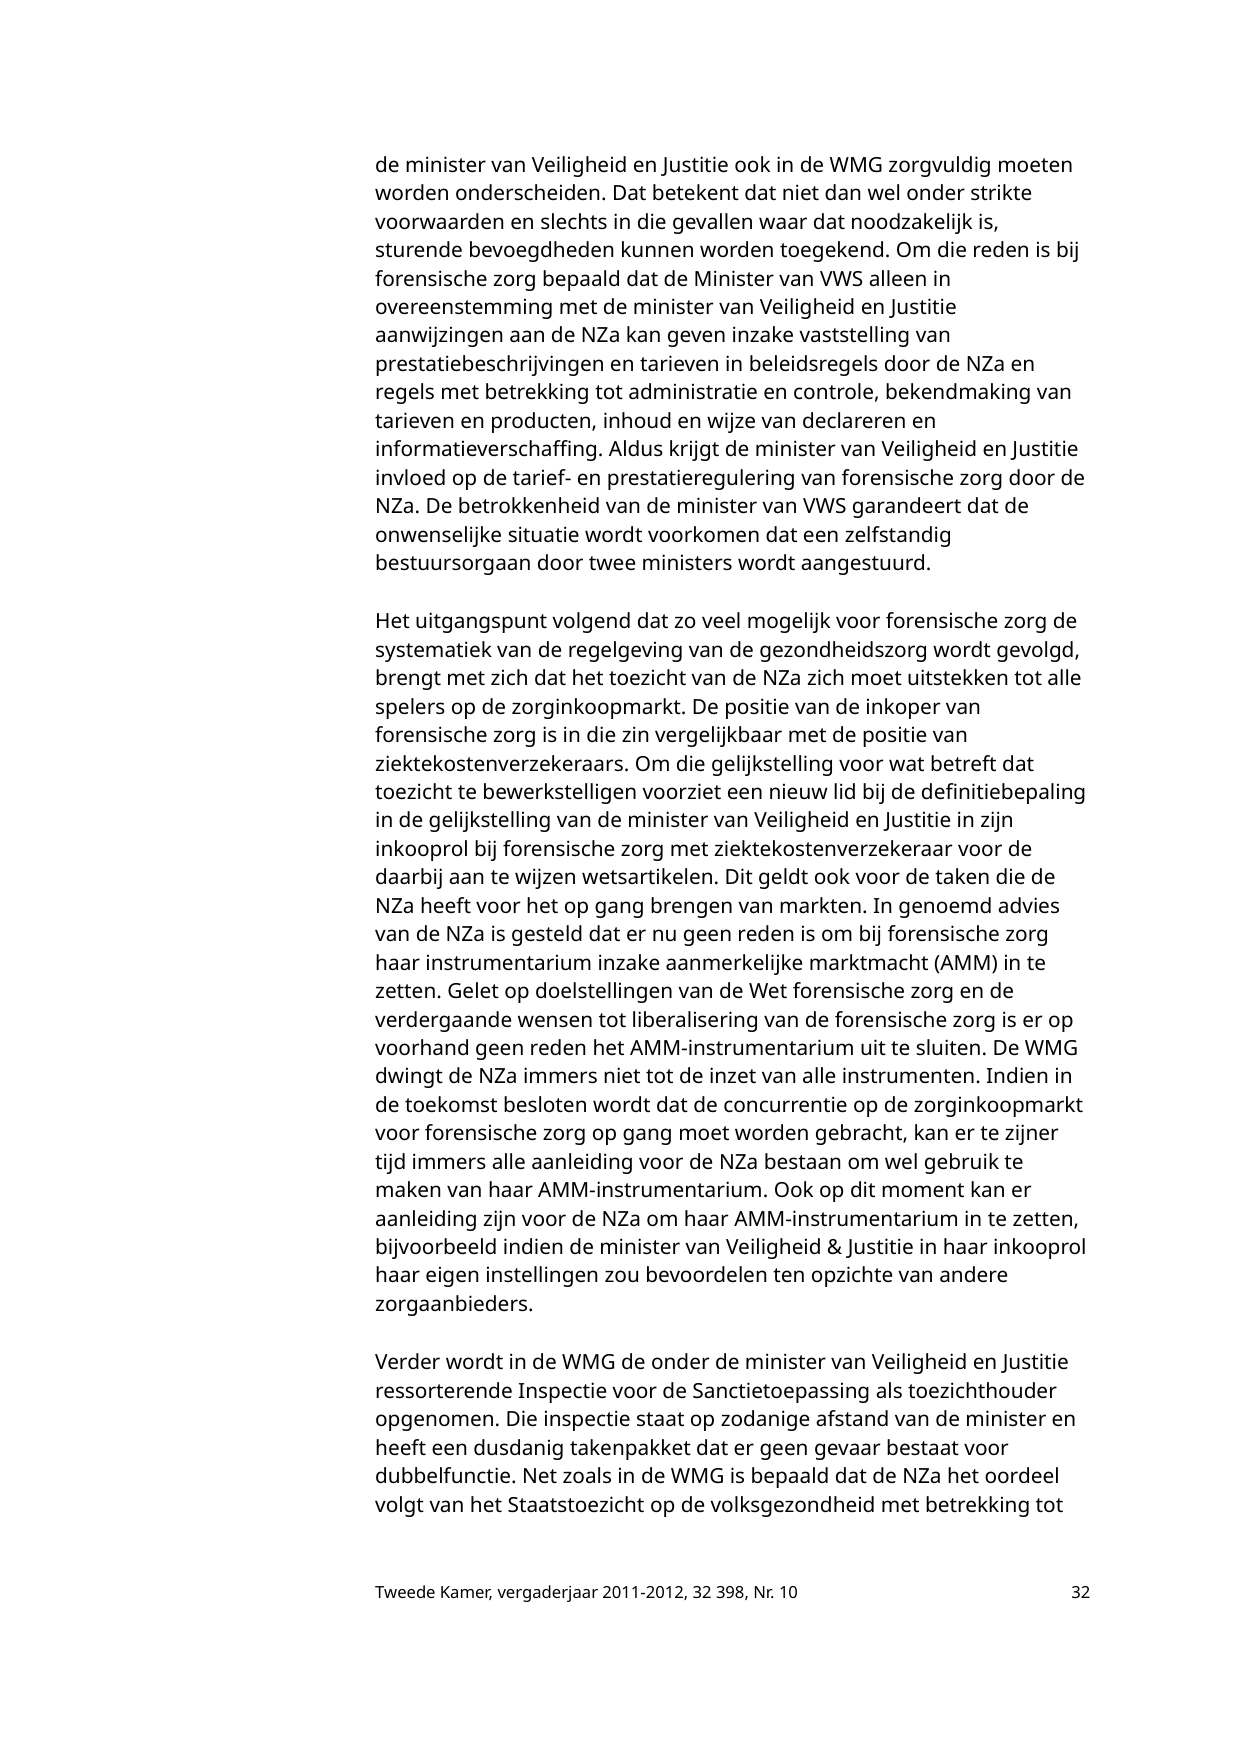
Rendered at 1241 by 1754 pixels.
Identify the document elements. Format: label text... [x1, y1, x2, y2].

text Verder wordt in de WMG de onder de minister van Veiligheid en Justitie ressorterende Inspectie voor de Sanctietoepassing als toezichthouder opgenomen. Die inspectie staat op zodanige afstand van de minister en heeft een dusdanig takenpakket dat er geen gevaar bestaat voor dubbelfunctie. Net zoals in de WMG is bepaald dat de NZa het oordeel volgt van het Staatstoezicht op de volksgezondheid met betrekking tot [375, 1347, 1090, 1518]
text de minister van Veiligheid en Justitie ook in de WMG zorgvuldig moeten worden onderscheiden. Dat betekent dat niet dan wel onder strikte voorwaarden en slechts in die gevallen waar dat noodzakelijk is, sturende bevoegdheden kunnen worden toegekend. Om die reden is bij forensische zorg bepaald dat de Minister van VWS alleen in overeenstemming met de minister van Veiligheid en Justitie aanwijzingen aan de NZa kan geven inzake vaststelling van prestatiebeschrijvingen en tarieven in beleidsregels door de NZa en regels met betrekking tot administratie en controle, bekendmaking van tarieven en producten, inhoud en wijze van declareren en informatieverschaffing. Aldus krijgt de minister van Veiligheid en Justitie invloed op de tarief- en prestatieregulering van forensische zorg door de NZa. De betrokkenheid van de minister van VWS garandeert dat de onwenselijke situatie wordt voorkomen dat een zelfstandig bestuursorgaan door twee ministers wordt aangestuurd. [375, 150, 1090, 577]
text Het uitgangspunt volgend dat zo veel mogelijk voor forensische zorg de systematiek van de regelgeving van de gezondheidszorg wordt gevolgd, brengt met zich dat het toezicht van de NZa zich moet uitstekken tot alle spelers op de zorginkoopmarkt. De positie van de inkoper van forensische zorg is in die zin vergelijkbaar met de positie van ziektekostenverzekeraars. Om die gelijkstelling voor wat betreft dat toezicht te bewerkstelligen voorziet een nieuw lid bij de definitiebepaling in de gelijkstelling van de minister van Veiligheid en Justitie in zijn inkooprol bij forensische zorg met ziektekostenverzekeraar voor de daarbij aan te wijzen wetsartikelen. Dit geldt ook voor de taken die de NZa heeft voor het op gang brengen van markten. In genoemd advies van de NZa is gesteld dat er nu geen reden is om bij forensische zorg haar instrumentarium inzake aanmerkelijke marktmacht (AMM) in te zetten. Gelet op doelstellingen van de Wet forensische zorg en de verdergaande wensen tot liberalisering van de forensische zorg is er op voorhand geen reden het AMM-instrumentarium uit te sluiten. De WMG dwingt de NZa immers niet tot de inzet van alle instrumenten. Indien in de toekomst besloten wordt dat de concurrentie op de zorginkoopmarkt voor forensische zorg op gang moet worden gebracht, kan er te zijner tijd immers alle aanleiding voor de NZa bestaan om wel gebruik te maken van haar AMM-instrumentarium. Ook op dit moment kan er aanleiding zijn voor de NZa om haar AMM-instrumentarium in te zetten, bijvoorbeeld indien de minister van Veiligheid & Justitie in haar inkooprol haar eigen instellingen zou bevoordelen ten opzichte van andere zorgaanbieders. [375, 607, 1090, 1317]
